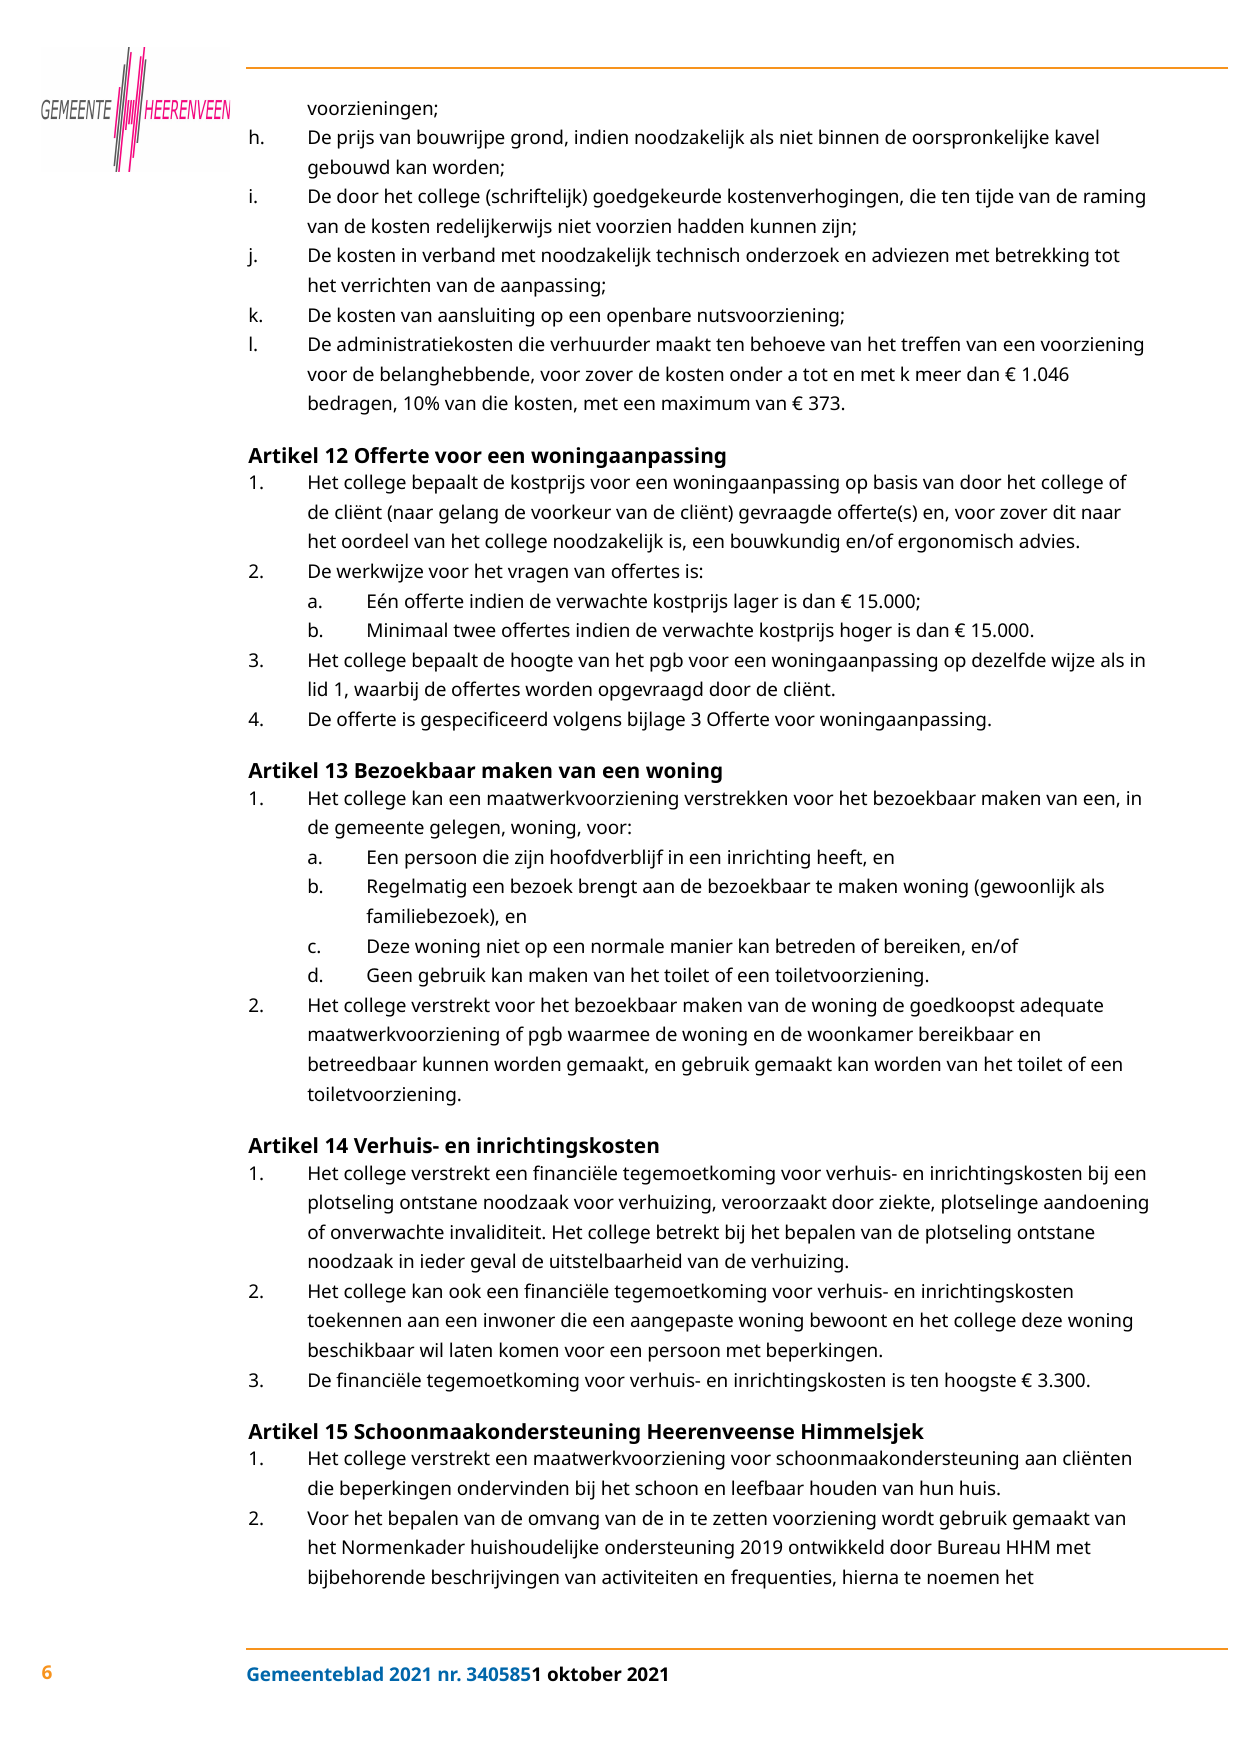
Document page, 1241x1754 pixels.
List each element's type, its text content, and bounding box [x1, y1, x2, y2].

list Het college kan ook een financiële tegemoetkoming voor verhuis- en inrichtingskosten toekennen aan een inwoner die een aangepaste woning bewoont en het college deze woning beschikbaar wil laten komen voor een persoon met beperkingen. [248, 1278, 1152, 1363]
list Het college verstrekt voor het bezoekbaar maken van de woning de goedkoopst adequate maatwerkvoorziening of pgb waarmee de woning en de woonkamer bereikbaar en betreedbaar kunnen worden gemaakt, en gebruik gemaakt kan worden van het toilet of een toiletvoorziening. [248, 992, 1152, 1107]
list De door het college (schriftelijk) goedgekeurde kostenverhogingen, die ten tijde van de raming van de kosten redelijkerwijs niet voorzien hadden kunnen zijn; [248, 183, 1152, 239]
list Geen gebruik kan maken van het toilet of een toiletvoorziening. [307, 962, 1152, 988]
list Een persoon die zijn hoofdverblijf in een inrichting heeft, en [307, 844, 1152, 870]
list Het college bepaalt de hoogte van het pgb voor een woningaanpassing op dezelfde wijze als in lid 1, waarbij de offertes worden opgevraagd door de cliënt. [248, 647, 1152, 702]
list voorzieningen; [248, 95, 1152, 121]
list Het college verstrekt een maatwerkvoorziening voor schoonmaakondersteuning aan cliënten die beperkingen ondervinden bij het schoon en leefbaar houden van hun huis. [248, 1446, 1152, 1501]
list Voor het bepalen van de omvang van de in te zetten voorziening wordt gebruik gemaakt van het Normenkader huishoudelijke ondersteuning 2019 ontwikkeld door Bureau HHM met bijbehorende beschrijvingen van activiteiten en frequenties, hierna te noemen het [248, 1505, 1152, 1590]
picture [41, 47, 231, 172]
list De administratiekosten die verhuurder maakt ten behoeve van het treffen van een voorziening voor de belanghebbende, voor zover de kosten onder a tot en met k meer dan € 1.046 bedragen, 10% van die kosten, met een maximum van € 373. [248, 331, 1152, 416]
text Artikel 15 Schoonmaakondersteuning Heerenveense Himmelsjek [248, 1417, 1152, 1446]
list De werkwijze voor het vragen van offertes is: [248, 558, 1152, 584]
text Artikel 13 Bezoekbaar maken van een woning [248, 757, 1152, 785]
list Het college verstrekt een financiële tegemoetkoming voor verhuis- en inrichtingskosten bij een plotseling ontstane noodzaak voor verhuizing, veroorzaakt door ziekte, plotselinge aandoening of onverwachte invaliditeit. Het college betrekt bij het bepalen van de plotseling ontstane noodzaak in ieder geval de uitstelbaarheid van de verhuizing. [248, 1160, 1152, 1274]
list Minimaal twee offertes indien de verwachte kostprijs hoger is dan € 15.000. [307, 617, 1152, 643]
text Artikel 14 Verhuis- en inrichtingskosten [248, 1131, 1152, 1160]
list Het college kan een maatwerkvoorziening verstrekken voor het bezoekbaar maken van een, in de gemeente gelegen, woning, voor: [248, 785, 1152, 840]
list De prijs van bouwrijpe grond, indien noodzakelijk als niet binnen de oorspronkelijke kavel gebouwd kan worden; [248, 124, 1152, 180]
list De offerte is gespecificeerd volgens bijlage 3 Offerte voor woningaanpassing. [248, 706, 1152, 732]
list Deze woning niet op een normale manier kan betreden of bereiken, en/of [307, 933, 1152, 959]
list De financiële tegemoetkoming voor verhuis- en inrichtingskosten is ten hoogste € 3.300. [248, 1367, 1152, 1392]
list De kosten in verband met noodzakelijk technisch onderzoek en adviezen met betrekking tot het verrichten van de aanpassing; [248, 243, 1152, 298]
text Artikel 12 Offerte voor een woningaanpassing [248, 441, 1152, 469]
list De kosten van aansluiting op een openbare nutsvoorziening; [248, 302, 1152, 328]
list Het college bepaalt de kostprijs voor een woningaanpassing op basis van door het college of de cliënt (naar gelang de voorkeur van de cliënt) gevraagde offerte(s) en, voor zover dit naar het oordeel van het college noodzakelijk is, een bouwkundig en/of ergonomisch advies. [248, 469, 1152, 554]
list Eén offerte indien de verwachte kostprijs lager is dan € 15.000; [307, 588, 1152, 613]
list Regelmatig een bezoek brengt aan de bezoekbaar te maken woning (gewoonlijk als familiebezoek), en [307, 874, 1152, 929]
